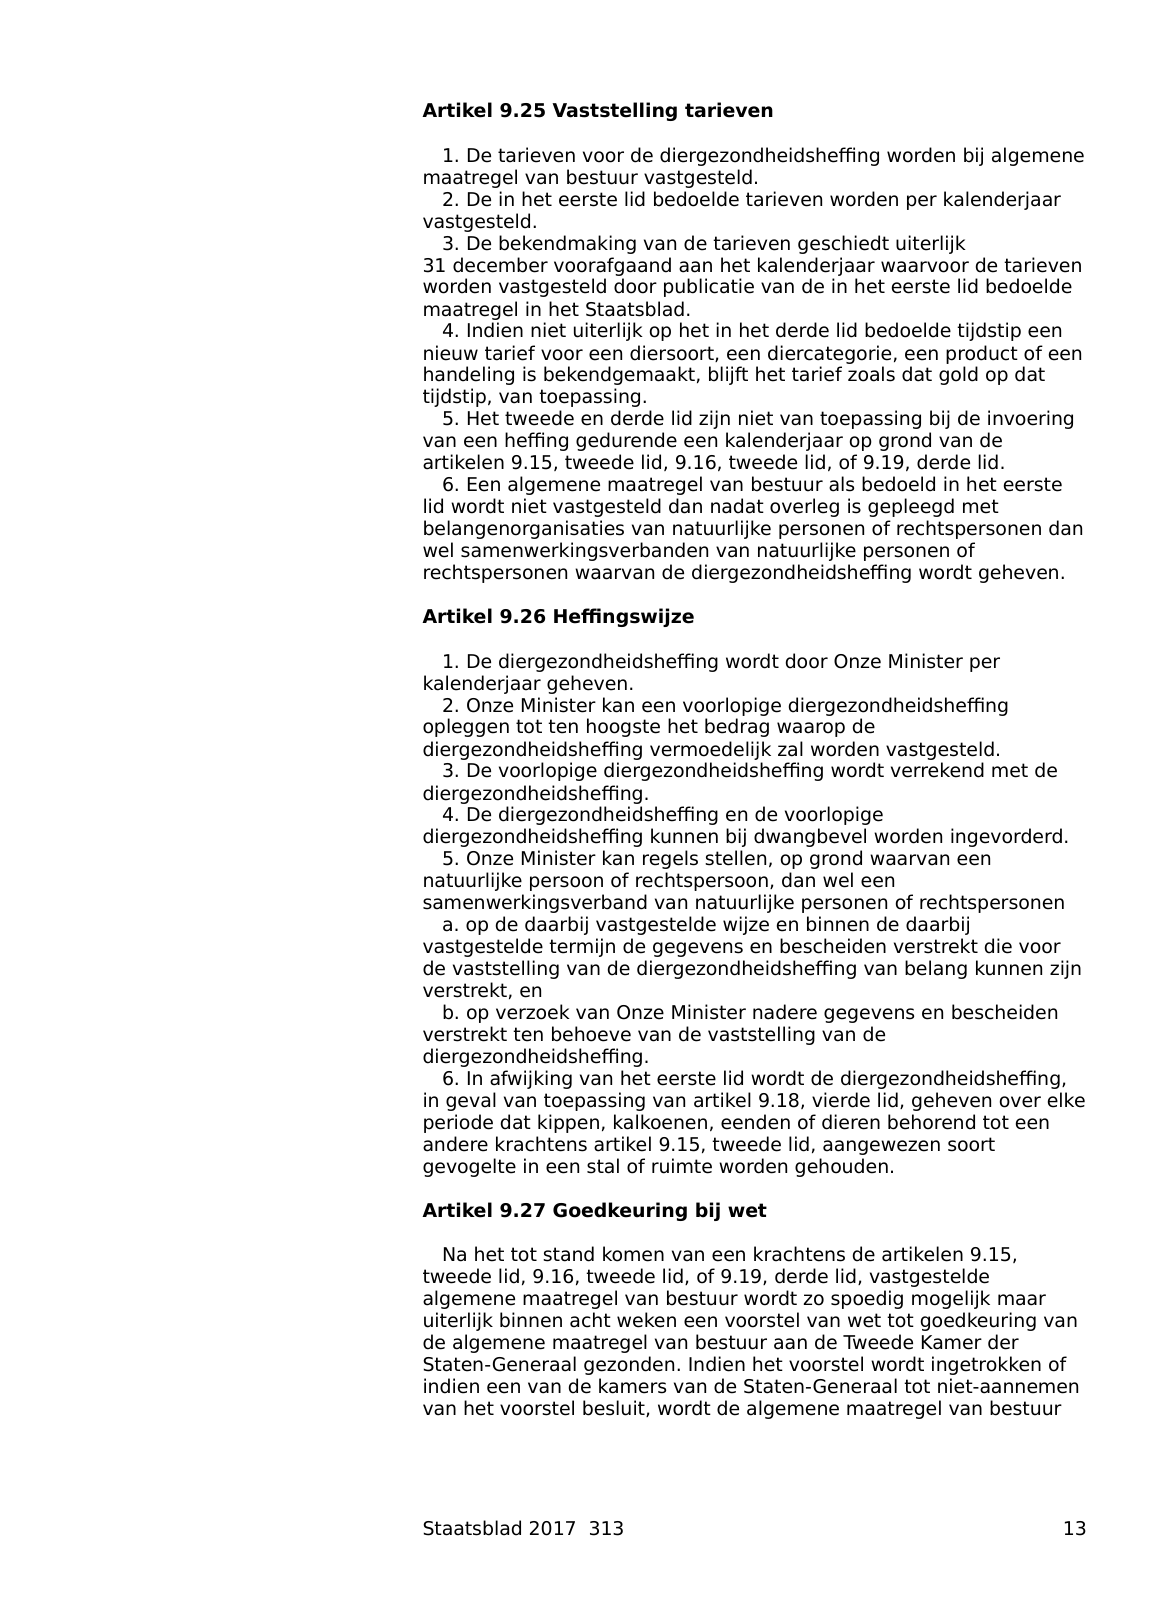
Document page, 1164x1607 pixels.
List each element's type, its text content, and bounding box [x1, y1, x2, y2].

text a. op de daarbij vastgestelde wijze en binnen de daarbij vastgestelde termijn de gegevens en bescheiden verstrekt die voor de vaststelling van de diergezondheidsheffing van belang kunnen zijn verstrekt, en [422, 914, 1087, 1002]
text 1. De diergezondheidsheffing wordt door Onze Minister per kalenderjaar geheven. [422, 651, 1087, 694]
text 6. In afwijking van het eerste lid wordt de diergezondheidsheffing, in geval van toepassing van artikel 9.18, vierde lid, geheven over elke periode dat kippen, kalkoenen, eenden of dieren behorend tot een andere krachtens artikel 9.15, tweede lid, aangewezen soort gevogelte in een stal of ruimte worden gehouden. [422, 1068, 1087, 1178]
subtitle Artikel 9.27 Goedkeuring bij wet [422, 1200, 1087, 1222]
text 4. De diergezondheidsheffing en de voorlopige diergezondheidsheffing kunnen bij dwangbevel worden ingevorderd. [422, 804, 1087, 848]
text 2. De in het eerste lid bedoelde tarieven worden per kalenderjaar vastgesteld. [422, 188, 1087, 232]
subtitle Artikel 9.26 Heffingswijze [422, 606, 1087, 628]
text 3. De bekendmaking van de tarieven geschiedt uiterlijk 31 december voorafgaand aan het kalenderjaar waarvoor de tarieven worden vastgesteld door publicatie van de in het eerste lid bedoelde maatregel in het Staatsblad. [422, 232, 1087, 320]
text Na het tot stand komen van een krachtens de artikelen 9.15, tweede lid, 9.16, tweede lid, of 9.19, derde lid, vastgestelde algemene maatregel van bestuur wordt zo spoedig mogelijk maar uiterlijk binnen acht weken een voorstel van wet tot goedkeuring van de algemene maatregel van bestuur aan de Tweede Kamer der Staten-Generaal gezonden. Indien het voorstel wordt ingetrokken of indien een van de kamers van de Staten-Generaal tot niet-aannemen van het voorstel besluit, wordt de algemene maatregel van bestuur [422, 1244, 1087, 1420]
text 5. Het tweede en derde lid zijn niet van toepassing bij de invoering van een heffing gedurende een kalenderjaar op grond van de artikelen 9.15, tweede lid, 9.16, tweede lid, of 9.19, derde lid. [422, 408, 1087, 474]
text 6. Een algemene maatregel van bestuur als bedoeld in het eerste lid wordt niet vastgesteld dan nadat overleg is gepleegd met belangenorganisaties van natuurlijke personen of rechtspersonen dan wel samenwerkingsverbanden van natuurlijke personen of rechtspersonen waarvan de diergezondheidsheffing wordt geheven. [422, 474, 1087, 584]
text 2. Onze Minister kan een voorlopige diergezondheidsheffing opleggen tot ten hoogste het bedrag waarop de diergezondheidsheffing vermoedelijk zal worden vastgesteld. [422, 694, 1087, 760]
text 5. Onze Minister kan regels stellen, op grond waarvan een natuurlijke persoon of rechtspersoon, dan wel een samenwerkingsverband van natuurlijke personen of rechtspersonen [422, 848, 1087, 914]
subtitle Artikel 9.25 Vaststelling tarieven [422, 100, 1087, 122]
text 3. De voorlopige diergezondheidsheffing wordt verrekend met de diergezondheidsheffing. [422, 760, 1087, 804]
text 4. Indien niet uiterlijk op het in het derde lid bedoelde tijdstip een nieuw tarief voor een diersoort, een diercategorie, een product of een handeling is bekendgemaakt, blijft het tarief zoals dat gold op dat tijdstip, van toepassing. [422, 320, 1087, 408]
text 1. De tarieven voor de diergezondheidsheffing worden bij algemene maatregel van bestuur vastgesteld. [422, 144, 1087, 188]
text b. op verzoek van Onze Minister nadere gegevens en bescheiden verstrekt ten behoeve van de vaststelling van de diergezondheidsheffing. [422, 1002, 1087, 1068]
